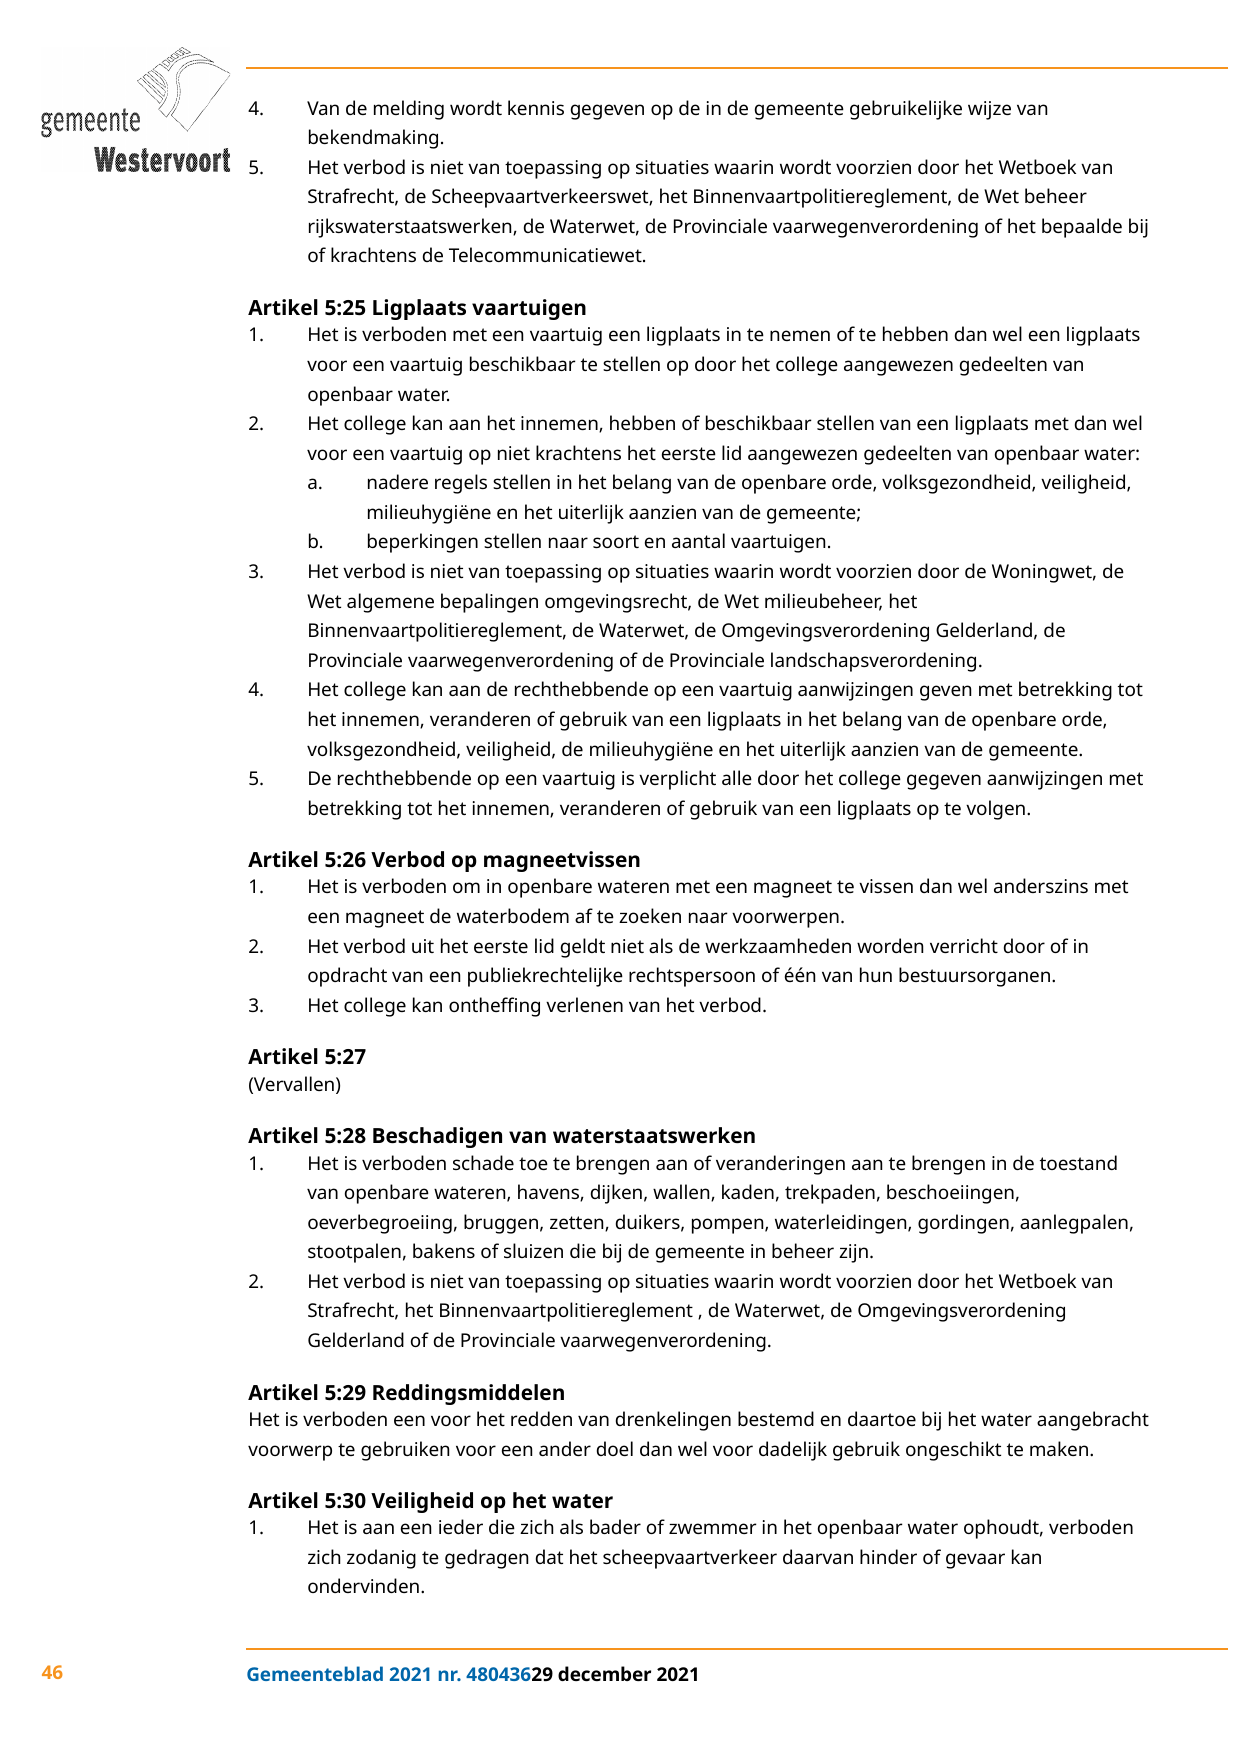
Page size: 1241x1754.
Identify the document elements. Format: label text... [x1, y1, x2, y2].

list Het is verboden om in openbare wateren met een magneet te vissen dan wel anderszins met een magneet de waterbodem af te zoeken naar voorwerpen. [248, 874, 1152, 929]
text Artikel 5:25 Ligplaats vaartuigen [248, 293, 1152, 322]
list beperkingen stellen naar soort en aantal vaartuigen. [307, 529, 1152, 554]
text Artikel 5:29 Reddingsmiddelen [248, 1378, 1152, 1406]
text Artikel 5:28 Beschadigen van waterstaatswerken [248, 1121, 1152, 1150]
list Het verbod uit het eerste lid geldt niet als de werkzaamheden worden verricht door of in opdracht van een publiekrechtelijke rechtspersoon of één van hun bestuursorganen. [248, 933, 1152, 988]
text Artikel 5:27 [248, 1042, 1152, 1071]
list Het college kan aan het innemen, hebben of beschikbaar stellen van een ligplaats met dan wel voor een vaartuig op niet krachtens het eerste lid aangewezen gedeelten van openbaar water: [248, 410, 1152, 466]
text (Vervallen) [248, 1071, 1152, 1097]
list Het is verboden schade toe te brengen aan of veranderingen aan te brengen in de toestand van openbare wateren, havens, dijken, wallen, kaden, trekpaden, beschoeiingen, oeverbegroeiing, bruggen, zetten, duikers, pompen, waterleidingen, gordingen, aanlegpalen, stootpalen, bakens of sluizen die bij de gemeente in beheer zijn. [248, 1150, 1152, 1264]
list Het is aan een ieder die zich als bader of zwemmer in het openbaar water ophoudt, verboden zich zodanig te gedragen dat het scheepvaartverkeer daarvan hinder of gevaar kan ondervinden. [248, 1514, 1152, 1599]
list Het verbod is niet van toepassing op situaties waarin wordt voorzien door de Woningwet, de Wet algemene bepalingen omgevingsrecht, de Wet milieubeheer, het Binnenvaartpolitiereglement, de Waterwet, de Omgevingsverordening Gelderland, de Provinciale vaarwegenverordening of de Provinciale landschapsverordening. [248, 558, 1152, 673]
list Het verbod is niet van toepassing op situaties waarin wordt voorzien door het Wetboek van Strafrecht, het Binnenvaartpolitiereglement , de Waterwet, de Omgevingsverordening Gelderland of de Provinciale vaarwegenverordening. [248, 1268, 1152, 1353]
text Artikel 5:30 Veiligheid op het water [248, 1486, 1152, 1514]
list Van de melding wordt kennis gegeven op de in de gemeente gebruikelijke wijze van bekendmaking. [248, 95, 1152, 150]
text Artikel 5:26 Verbod op magneetvissen [248, 845, 1152, 874]
picture [41, 47, 231, 172]
text Het is verboden een voor het redden van drenkelingen bestemd en daartoe bij het water aangebracht voorwerp te gebruiken voor een ander doel dan wel voor dadelijk gebruik ongeschikt te maken. [248, 1406, 1152, 1461]
list De rechthebbende op een vaartuig is verplicht alle door het college gegeven aanwijzingen met betrekking tot het innemen, veranderen of gebruik van een ligplaats op te volgen. [248, 765, 1152, 821]
list Het is verboden met een vaartuig een ligplaats in te nemen of te hebben dan wel een ligplaats voor een vaartuig beschikbaar te stellen op door het college aangewezen gedeelten van openbaar water. [248, 322, 1152, 406]
list Het college kan aan de rechthebbende op een vaartuig aanwijzingen geven met betrekking tot het innemen, veranderen of gebruik van een ligplaats in het belang van de openbare orde, volksgezondheid, veiligheid, de milieuhygiëne en het uiterlijk aanzien van de gemeente. [248, 677, 1152, 761]
list Het college kan ontheffing verlenen van het verbod. [248, 992, 1152, 1018]
list Het verbod is niet van toepassing op situaties waarin wordt voorzien door het Wetboek van Strafrecht, de Scheepvaartverkeerswet, het Binnenvaartpolitiereglement, de Wet beheer rijkswaterstaatswerken, de Waterwet, de Provinciale vaarwegenverordening of het bepaalde bij of krachtens de Telecommunicatiewet. [248, 154, 1152, 268]
list nadere regels stellen in het belang van de openbare orde, volksgezondheid, veiligheid, milieuhygiëne en het uiterlijk aanzien van de gemeente; [307, 469, 1152, 525]
